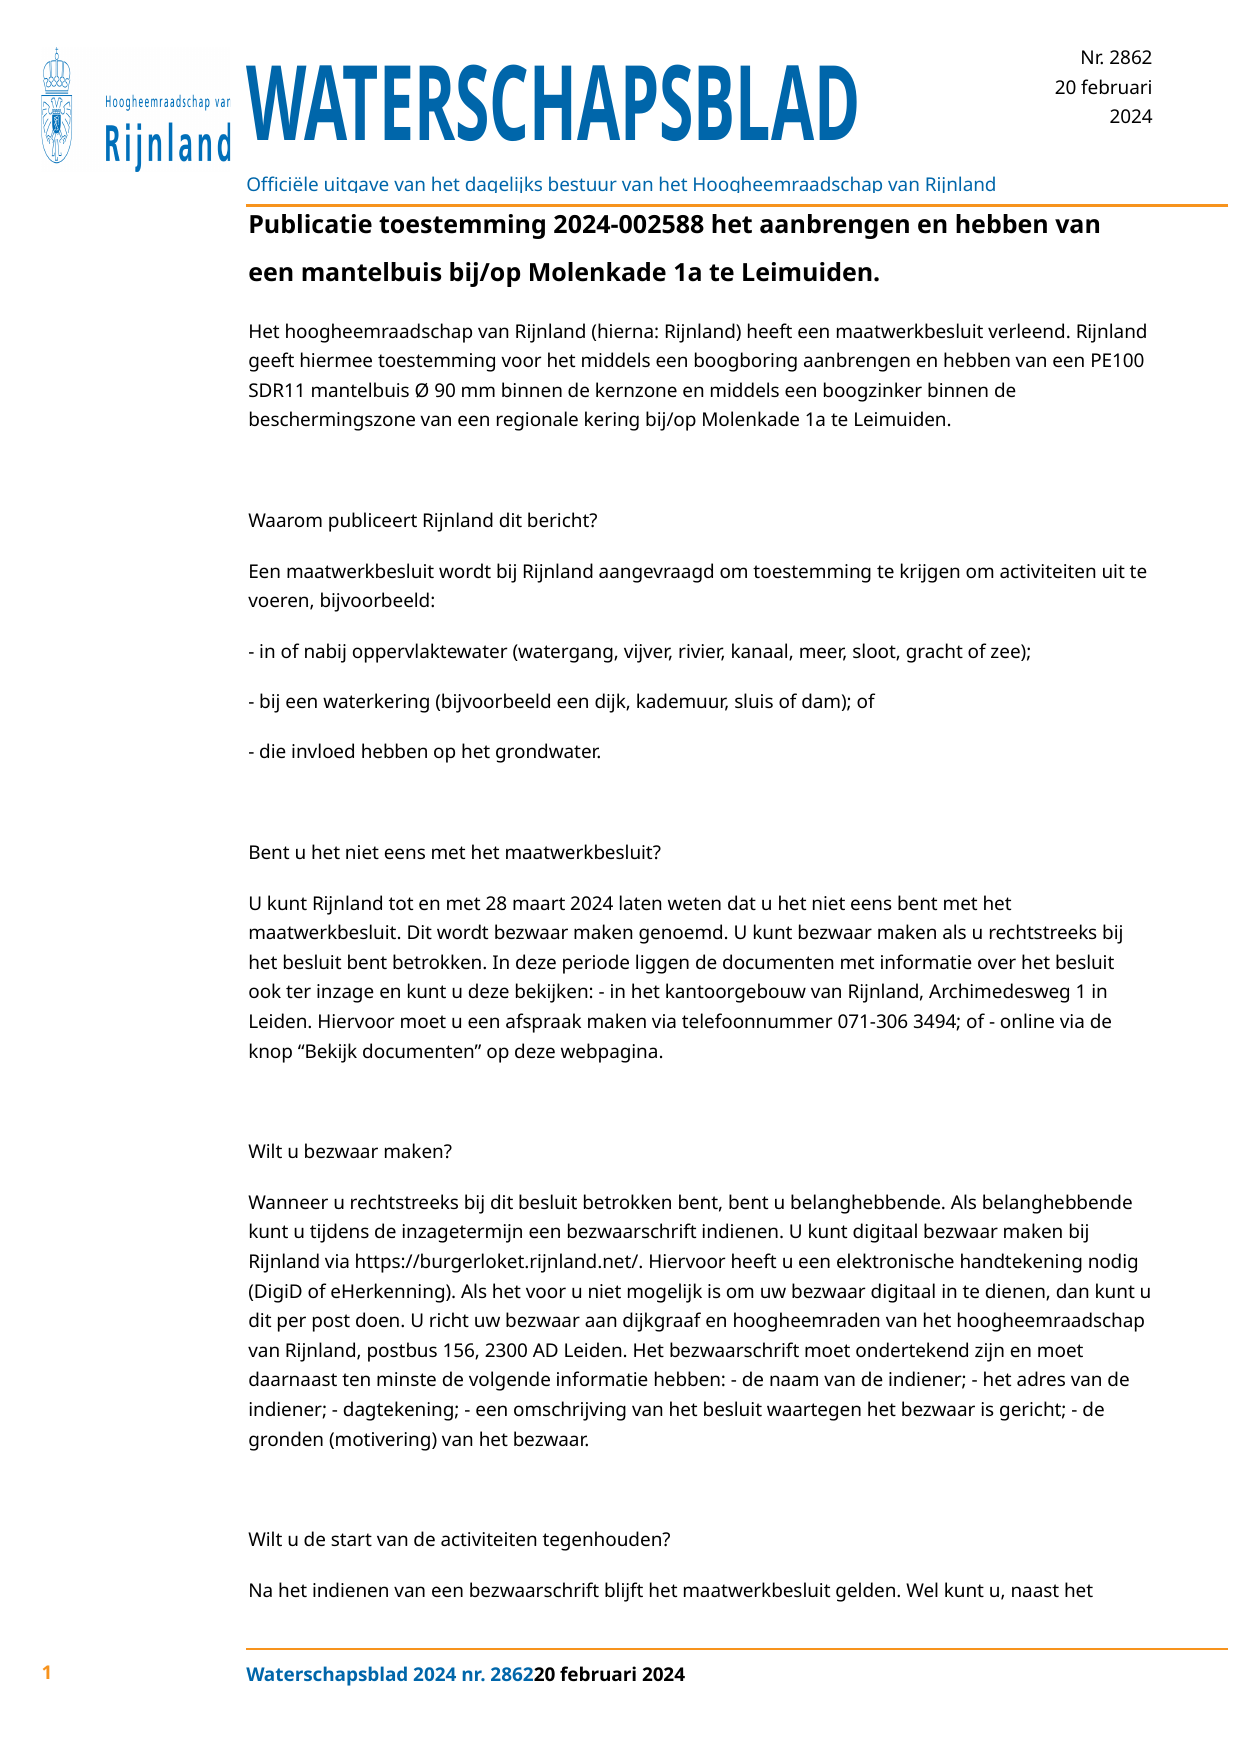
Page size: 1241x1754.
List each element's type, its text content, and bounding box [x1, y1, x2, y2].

text - in of nabij oppervlaktewater (watergang, vijver, rivier, kanaal, meer, sloot, gracht of zee); [248, 638, 1152, 664]
text Waarom publiceert Rijnland dit bericht? [248, 507, 1152, 533]
text Wilt u bezwaar maken? [248, 1139, 1152, 1164]
text Publicatie toestemming 2024-002588 het aanbrengen en hebben van een mantelbuis bij/op Molenkade 1a te Leimuiden. [248, 207, 1152, 288]
text Bent u het niet eens met het maatwerkbesluit? [248, 839, 1152, 865]
text Het hoogheemraadschap van Rijnland (hierna: Rijnland) heeft een maatwerkbesluit verleend. Rijnland geeft hiermee toestemming voor het middels een boogboring aanbrengen en hebben van een PE100 SDR11 mantelbuis Ø 90 mm binnen de kernzone en middels een boogzinker binnen de beschermingszone van een regionale kering bij/op Molenkade 1a te Leimuiden. [248, 318, 1152, 432]
text Een maatwerkbesluit wordt bij Rijnland aangevraagd om toestemming te krijgen om activiteiten uit te voeren, bijvoorbeeld: [248, 558, 1152, 613]
text Na het indienen van een bezwaarschrift blijft het maatwerkbesluit gelden. Wel kunt u, naast het [248, 1577, 1152, 1603]
text - die invloed hebben op het grondwater. [248, 739, 1152, 764]
text U kunt Rijnland tot en met 28 maart 2024 laten weten dat u het niet eens bent met het maatwerkbesluit. Dit wordt bezwaar maken genoemd. U kunt bezwaar maken als u rechtstreeks bij het besluit bent betrokken. In deze periode liggen de documenten met informatie over het besluit ook ter inzage en kunt u deze bekijken: - in het kantoorgebouw van Rijnland, Archimedesweg 1 in Leiden. Hiervoor moet u een afspraak maken via telefoonnummer 071-306 3494; of - online via de knop “Bekijk documenten” op deze webpagina. [248, 890, 1152, 1064]
picture [41, 47, 231, 172]
text Wanneer u rechtstreeks bij dit besluit betrokken bent, bent u belanghebbende. Als belanghebbende kunt u tijdens de inzagetermijn een bezwaarschrift indienen. U kunt digitaal bezwaar maken bij Rijnland via https://burgerloket.rijnland.net/. Hiervoor heeft u een elektronische handtekening nodig (DigiD of eHerkenning). Als het voor u niet mogelijk is om uw bezwaar digitaal in te dienen, dan kunt u dit per post doen. U richt uw bezwaar aan dijkgraaf en hoogheemraden van het hoogheemraadschap van Rijnland, postbus 156, 2300 AD Leiden. Het bezwaarschrift moet ondertekend zijn en moet daarnaast ten minste de volgende informatie hebben: - de naam van de indiener; - het adres van de indiener; - dagtekening; - een omschrijving van het besluit waartegen het bezwaar is gericht; - de gronden (motivering) van het bezwaar. [248, 1189, 1152, 1452]
text Wilt u de start van de activiteiten tegenhouden? [248, 1527, 1152, 1552]
text - bij een waterkering (bijvoorbeeld een dijk, kademuur, sluis of dam); of [248, 688, 1152, 714]
